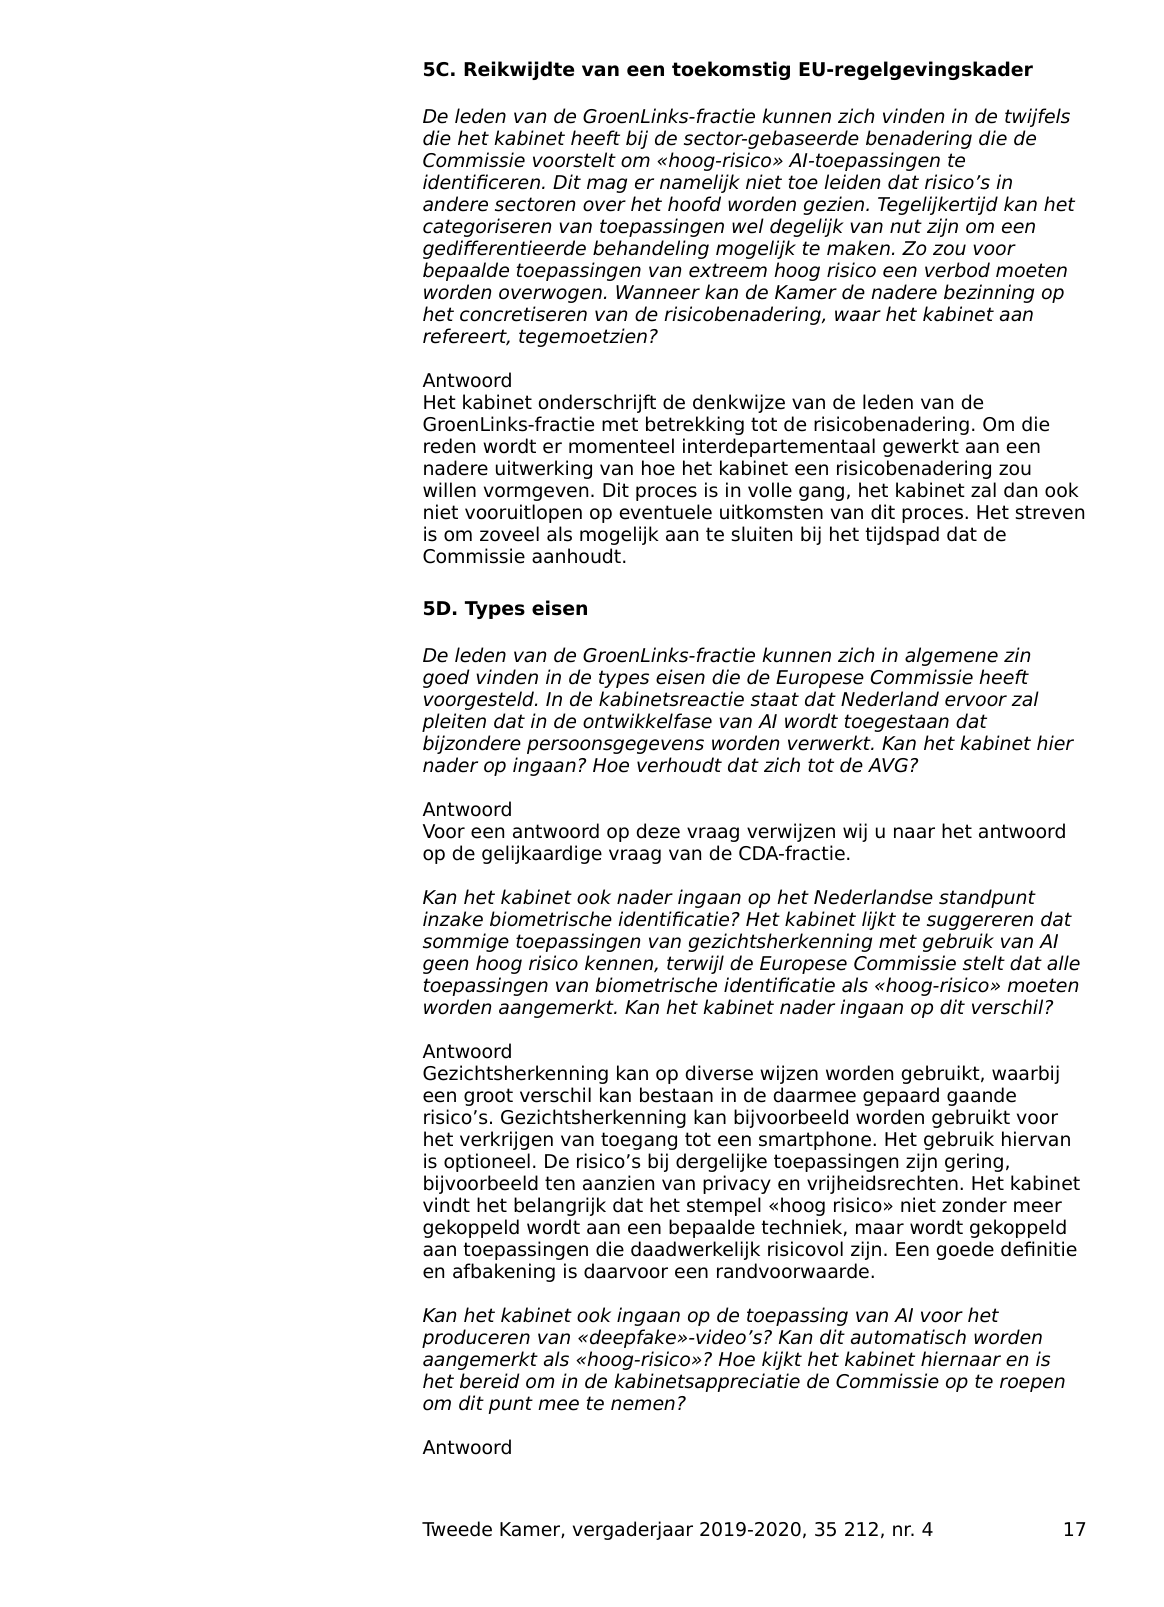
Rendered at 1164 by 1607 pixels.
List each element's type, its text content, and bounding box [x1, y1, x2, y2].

text Antwoord [422, 370, 1087, 392]
text Antwoord [422, 799, 1087, 821]
text De leden van de GroenLinks-fractie kunnen zich in algemene zin goed vinden in de types eisen die de Europese Commissie heeft voorgesteld. In de kabinetsreactie staat dat Nederland ervoor zal pleiten dat in de ontwikkelfase van AI wordt toegestaan dat bijzondere persoonsgegevens worden verwerkt. Kan het kabinet hier nader op ingaan? Hoe verhoudt dat zich tot de AVG? [422, 645, 1087, 777]
text Kan het kabinet ook ingaan op de toepassing van AI voor het produceren van «deepfake»-video’s? Kan dit automatisch worden aangemerkt als «hoog-risico»? Hoe kijkt het kabinet hiernaar en is het bereid om in de kabinetsappreciatie de Commissie op te roepen om dit punt mee te nemen? [422, 1305, 1087, 1415]
text Het kabinet onderschrijft de denkwijze van de leden van de GroenLinks-fractie met betrekking tot de risicobenadering. Om die reden wordt er momenteel interdepartementaal gewerkt aan een nadere uitwerking van hoe het kabinet een risicobenadering zou willen vormgeven. Dit proces is in volle gang, het kabinet zal dan ook niet vooruitlopen op eventuele uitkomsten van dit proces. Het streven is om zoveel als mogelijk aan te sluiten bij het tijdspad dat de Commissie aanhoudt. [422, 392, 1087, 568]
text Antwoord [422, 1437, 1087, 1459]
text Gezichtsherkenning kan op diverse wijzen worden gebruikt, waarbij een groot verschil kan bestaan in de daarmee gepaard gaande risico’s. Gezichtsherkenning kan bijvoorbeeld worden gebruikt voor het verkrijgen van toegang tot een smartphone. Het gebruik hiervan is optioneel. De risico’s bij dergelijke toepassingen zijn gering, bijvoorbeeld ten aanzien van privacy en vrijheidsrechten. Het kabinet vindt het belangrijk dat het stempel «hoog risico» niet zonder meer gekoppeld wordt aan een bepaalde techniek, maar wordt gekoppeld aan toepassingen die daadwerkelijk risicovol zijn. Een goede definitie en afbakening is daarvoor een randvoorwaarde. [422, 1063, 1087, 1283]
text Antwoord [422, 1041, 1087, 1063]
text Voor een antwoord op deze vraag verwijzen wij u naar het antwoord op de gelijkaardige vraag van de CDA-fractie. [422, 821, 1087, 865]
subtitle 5D. Types eisen [422, 598, 1087, 620]
text Kan het kabinet ook nader ingaan op het Nederlandse standpunt inzake biometrische identificatie? Het kabinet lijkt te suggereren dat sommige toepassingen van gezichtsherkenning met gebruik van AI geen hoog risico kennen, terwijl de Europese Commissie stelt dat alle toepassingen van biometrische identificatie als «hoog-risico» moeten worden aangemerkt. Kan het kabinet nader ingaan op dit verschil? [422, 887, 1087, 1019]
subtitle 5C. Reikwijdte van een toekomstig EU-regelgevingskader [422, 59, 1087, 81]
text De leden van de GroenLinks-fractie kunnen zich vinden in de twijfels die het kabinet heeft bij de sector-gebaseerde benadering die de Commissie voorstelt om «hoog-risico» AI-toepassingen te identificeren. Dit mag er namelijk niet toe leiden dat risico’s in andere sectoren over het hoofd worden gezien. Tegelijkertijd kan het categoriseren van toepassingen wel degelijk van nut zijn om een gedifferentieerde behandeling mogelijk te maken. Zo zou voor bepaalde toepassingen van extreem hoog risico een verbod moeten worden overwogen. Wanneer kan de Kamer de nadere bezinning op het concretiseren van de risicobenadering, waar het kabinet aan refereert, tegemoetzien? [422, 106, 1087, 348]
